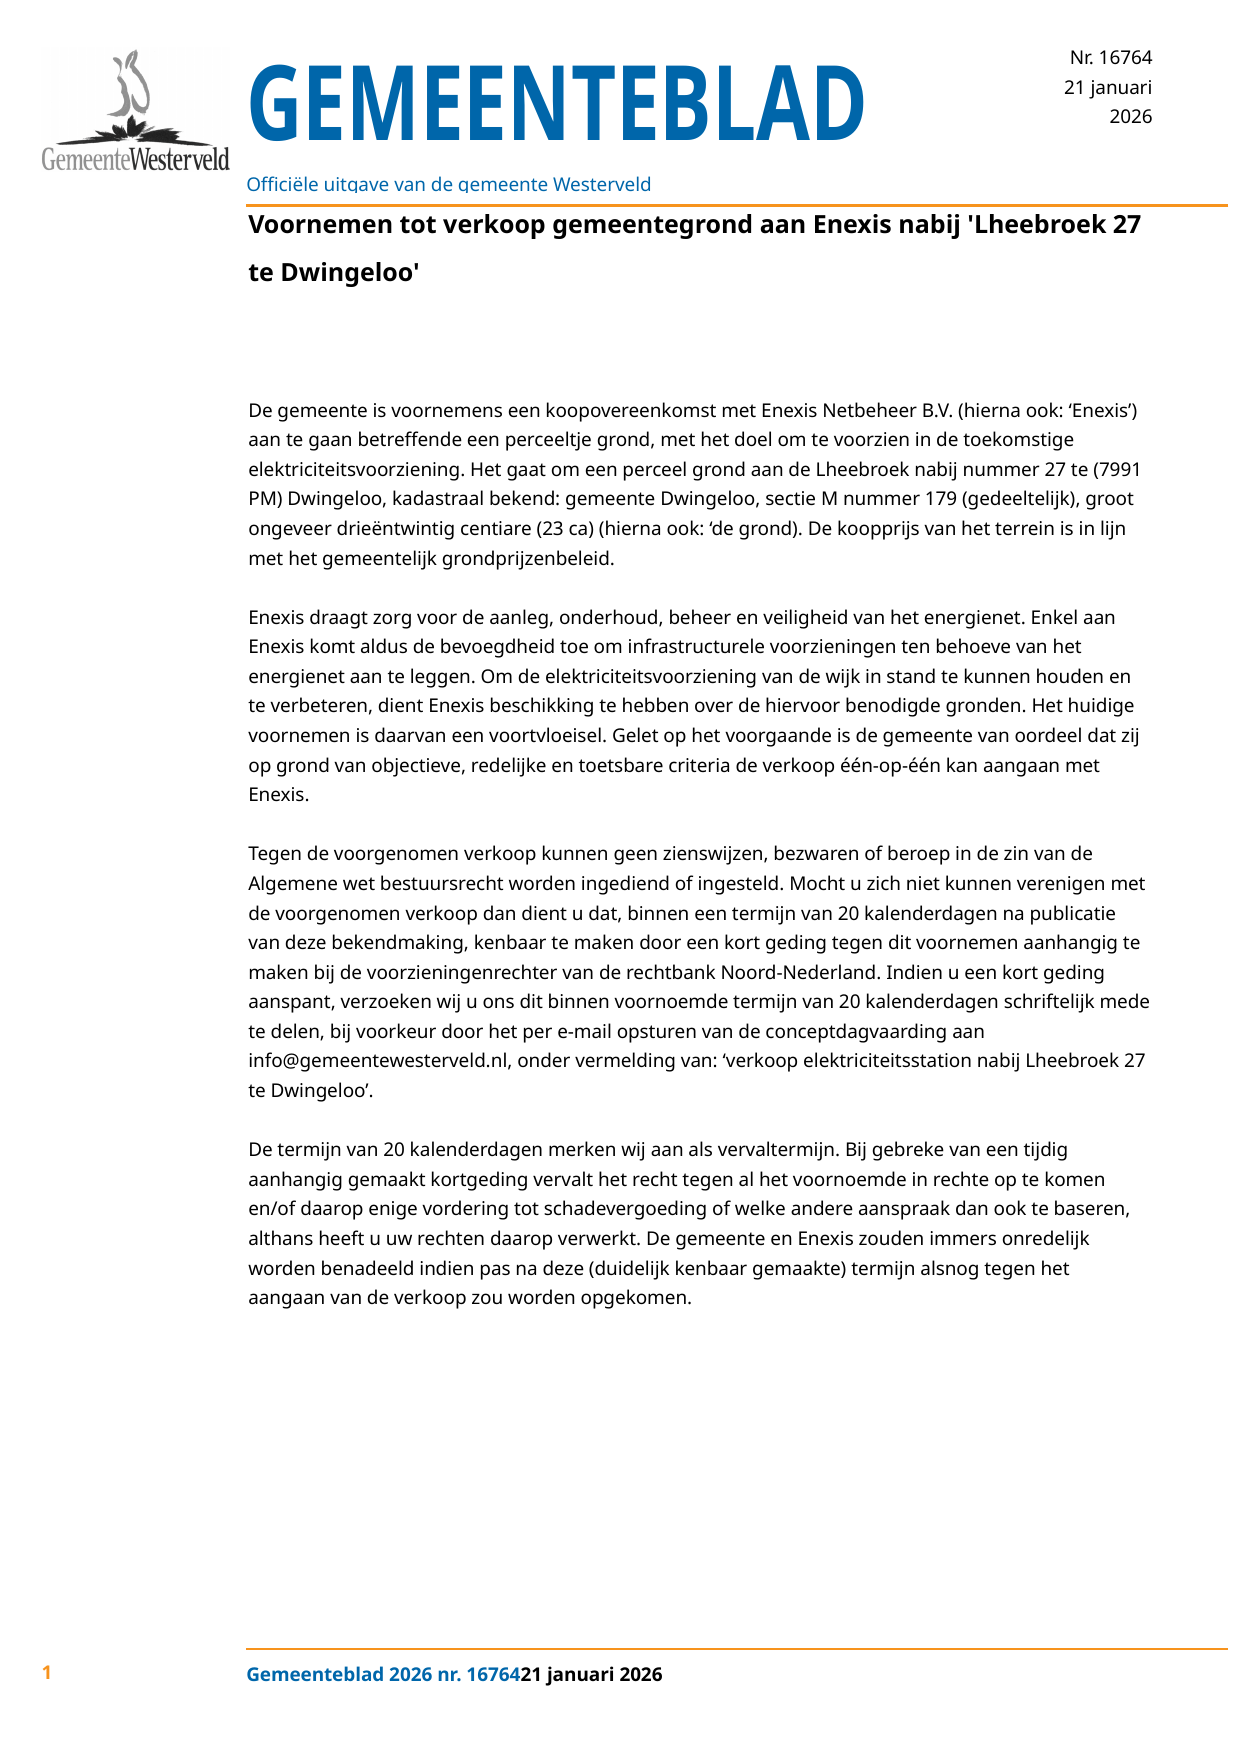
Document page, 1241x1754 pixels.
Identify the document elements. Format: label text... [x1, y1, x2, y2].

picture [41, 47, 231, 172]
text De gemeente is voornemens een koopovereenkomst met Enexis Netbeheer B.V. (hierna ook: ‘Enexis’) aan te gaan betreffende een perceeltje grond, met het doel om te voorzien in de toekomstige elektriciteitsvoorziening. Het gaat om een perceel grond aan de Lheebroek nabij nummer 27 te (7991 PM) Dwingeloo, kadastraal bekend: gemeente Dwingeloo, sectie M nummer 179 (gedeeltelijk), groot ongeveer drieëntwintig centiare (23 ca) (hierna ook: ‘de grond). De koopprijs van het terrein is in lijn met het gemeentelijk grondprijzenbeleid. [248, 397, 1152, 570]
text Enexis draagt zorg voor de aanleg, onderhoud, beheer en veiligheid van het energienet. Enkel aan Enexis komt aldus de bevoegdheid toe om infrastructurele voorzieningen ten behoeve van het energienet aan te leggen. Om de elektriciteitsvoorziening van de wijk in stand te kunnen houden en te verbeteren, dient Enexis beschikking te hebben over de hiervoor benodigde gronden. Het huidige voornemen is daarvan een voortvloeisel. Gelet op het voorgaande is de gemeente van oordeel dat zij op grond van objectieve, redelijke en toetsbare criteria de verkoop één-op-één kan aangaan met Enexis. [248, 604, 1152, 807]
text Tegen de voorgenomen verkoop kunnen geen zienswijzen, bezwaren of beroep in de zin van de Algemene wet bestuursrecht worden ingediend of ingesteld. Mocht u zich niet kunnen verenigen met de voorgenomen verkoop dan dient u dat, binnen een termijn van 20 kalenderdagen na publicatie van deze bekendmaking, kenbaar te maken door een kort geding tegen dit voornemen aanhangig te maken bij de voorzieningenrechter van de rechtbank Noord-Nederland. Indien u een kort geding aanspant, verzoeken wij u ons dit binnen voornoemde termijn van 20 kalenderdagen schriftelijk mede te delen, bij voorkeur door het per e-mail opsturen van de conceptdagvaarding aan info@gemeentewesterveld.nl, onder vermelding van: ‘verkoop elektriciteitsstation nabij Lheebroek 27 te Dwingeloo’. [248, 841, 1152, 1103]
text Voornemen tot verkoop gemeentegrond aan Enexis nabij 'Lheebroek 27 te Dwingeloo' [248, 207, 1152, 288]
text De termijn van 20 kalenderdagen merken wij aan als vervaltermijn. Bij gebreke van een tijdig aanhangig gemaakt kortgeding vervalt het recht tegen al het voornoemde in rechte op te komen en/of daarop enige vordering tot schadevergoeding of welke andere aanspraak dan ook te baseren, althans heeft u uw rechten daarop verwerkt. De gemeente en Enexis zouden immers onredelijk worden benadeeld indien pas na deze (duidelijk kenbaar gemaakte) termijn alsnog tegen het aangaan van de verkoop zou worden opgekomen. [248, 1136, 1152, 1310]
